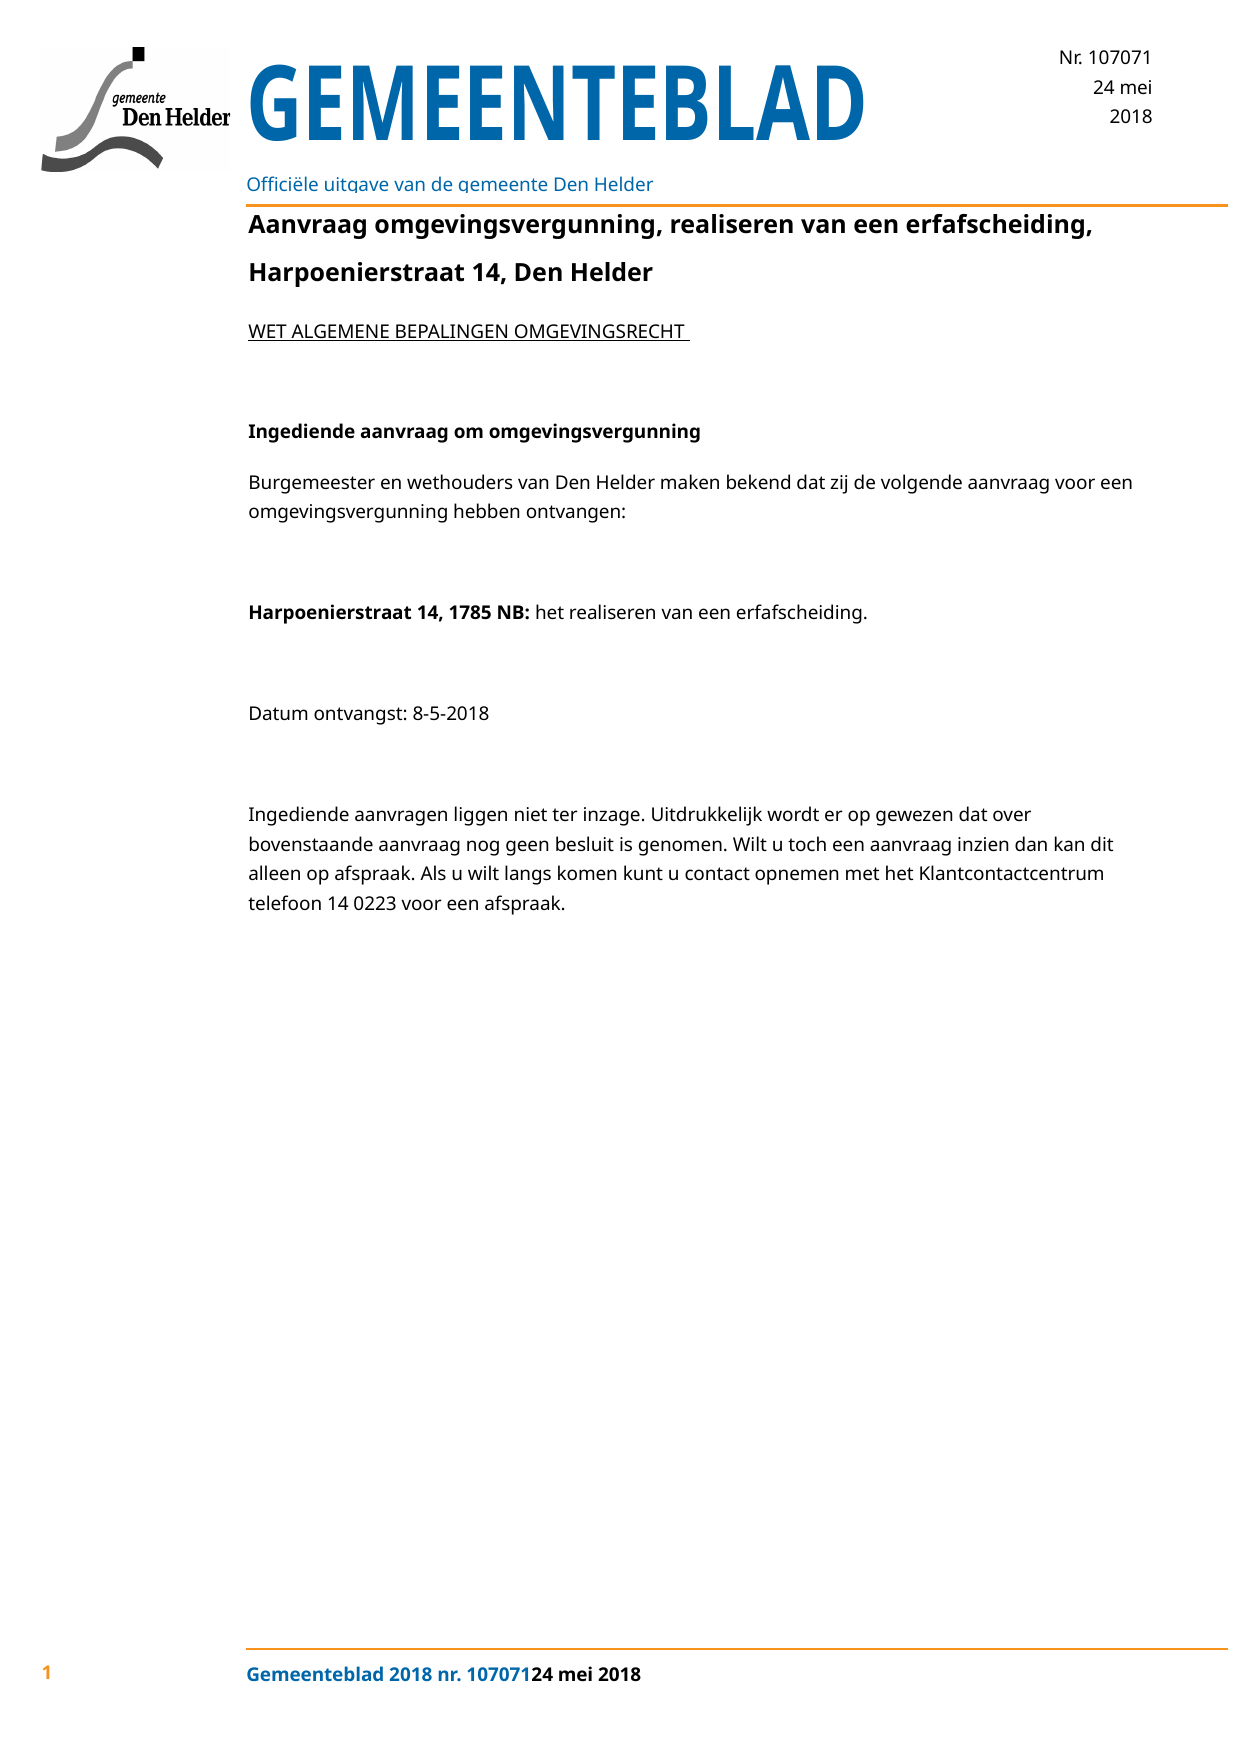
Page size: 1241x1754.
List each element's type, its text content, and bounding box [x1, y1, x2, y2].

text WET ALGEMENE BEPALINGEN OMGEVINGSRECHT [248, 318, 1152, 344]
text Harpoenierstraat 14, 1785 NB: het realiseren van een erfafscheiding. [248, 599, 1152, 625]
text Datum ontvangst: 8-5-2018 [248, 700, 1152, 726]
picture [41, 47, 231, 172]
text Ingediende aanvragen liggen niet ter inzage. Uitdrukkelijk wordt er op gewezen dat over bovenstaande aanvraag nog geen besluit is genomen. Wilt u toch een aanvraag inzien dan kan dit alleen op afspraak. Als u wilt langs komen kunt u contact opnemen met het Klantcontactcentrum telefoon 14 0223 voor een afspraak. [248, 801, 1152, 916]
text Burgemeester en wethouders van Den Helder maken bekend dat zij de volgende aanvraag voor een omgevingsvergunning hebben ontvangen: [248, 469, 1152, 524]
text Ingediende aanvraag om omgevingsvergunning [248, 419, 1152, 444]
text Aanvraag omgevingsvergunning, realiseren van een erfafscheiding, Harpoenierstraat 14, Den Helder [248, 207, 1152, 288]
